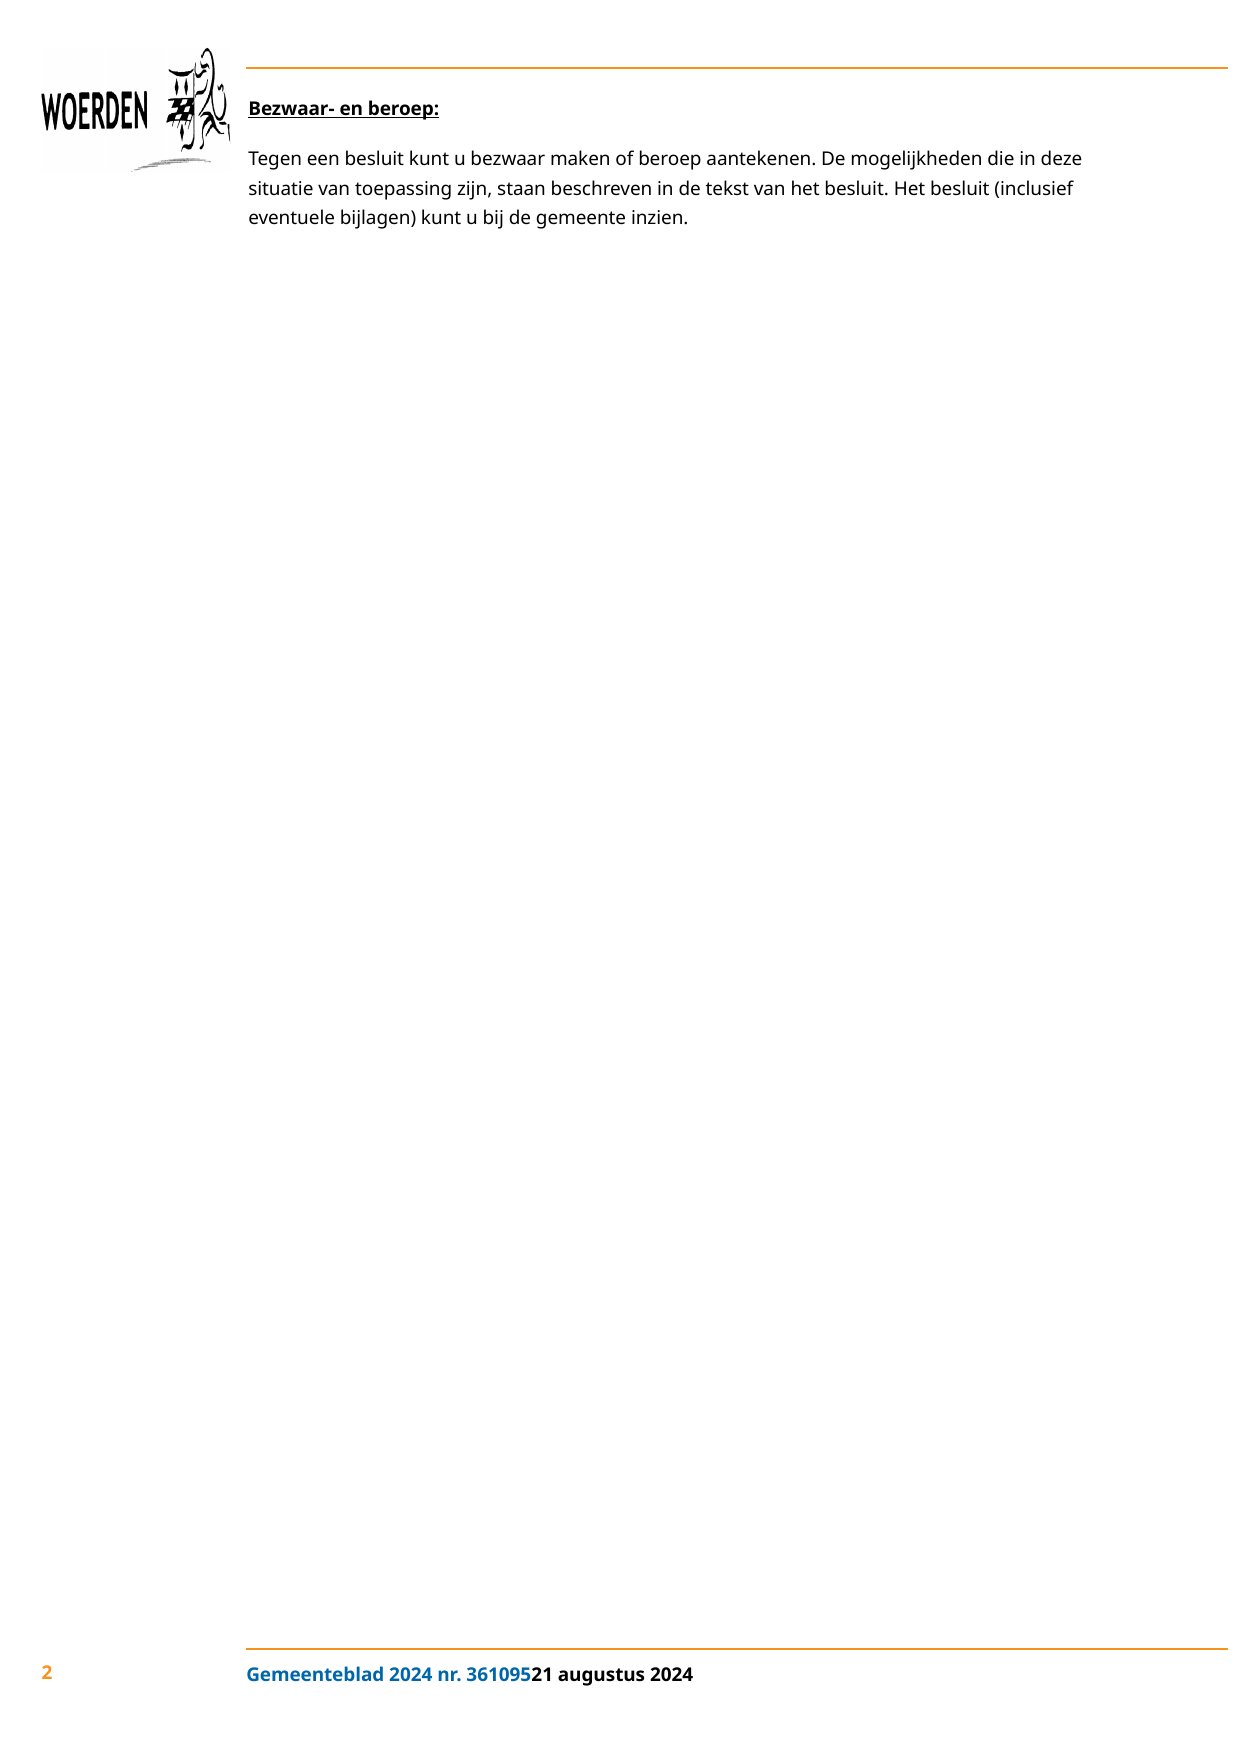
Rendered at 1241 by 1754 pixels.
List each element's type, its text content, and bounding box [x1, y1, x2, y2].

text Bezwaar- en beroep: [248, 95, 1152, 121]
text Tegen een besluit kunt u bezwaar maken of beroep aantekenen. De mogelijkheden die in deze situatie van toepassing zijn, staan beschreven in de tekst van het besluit. Het besluit (inclusief eventuele bijlagen) kunt u bij de gemeente inzien. [248, 145, 1152, 230]
picture [41, 47, 231, 172]
